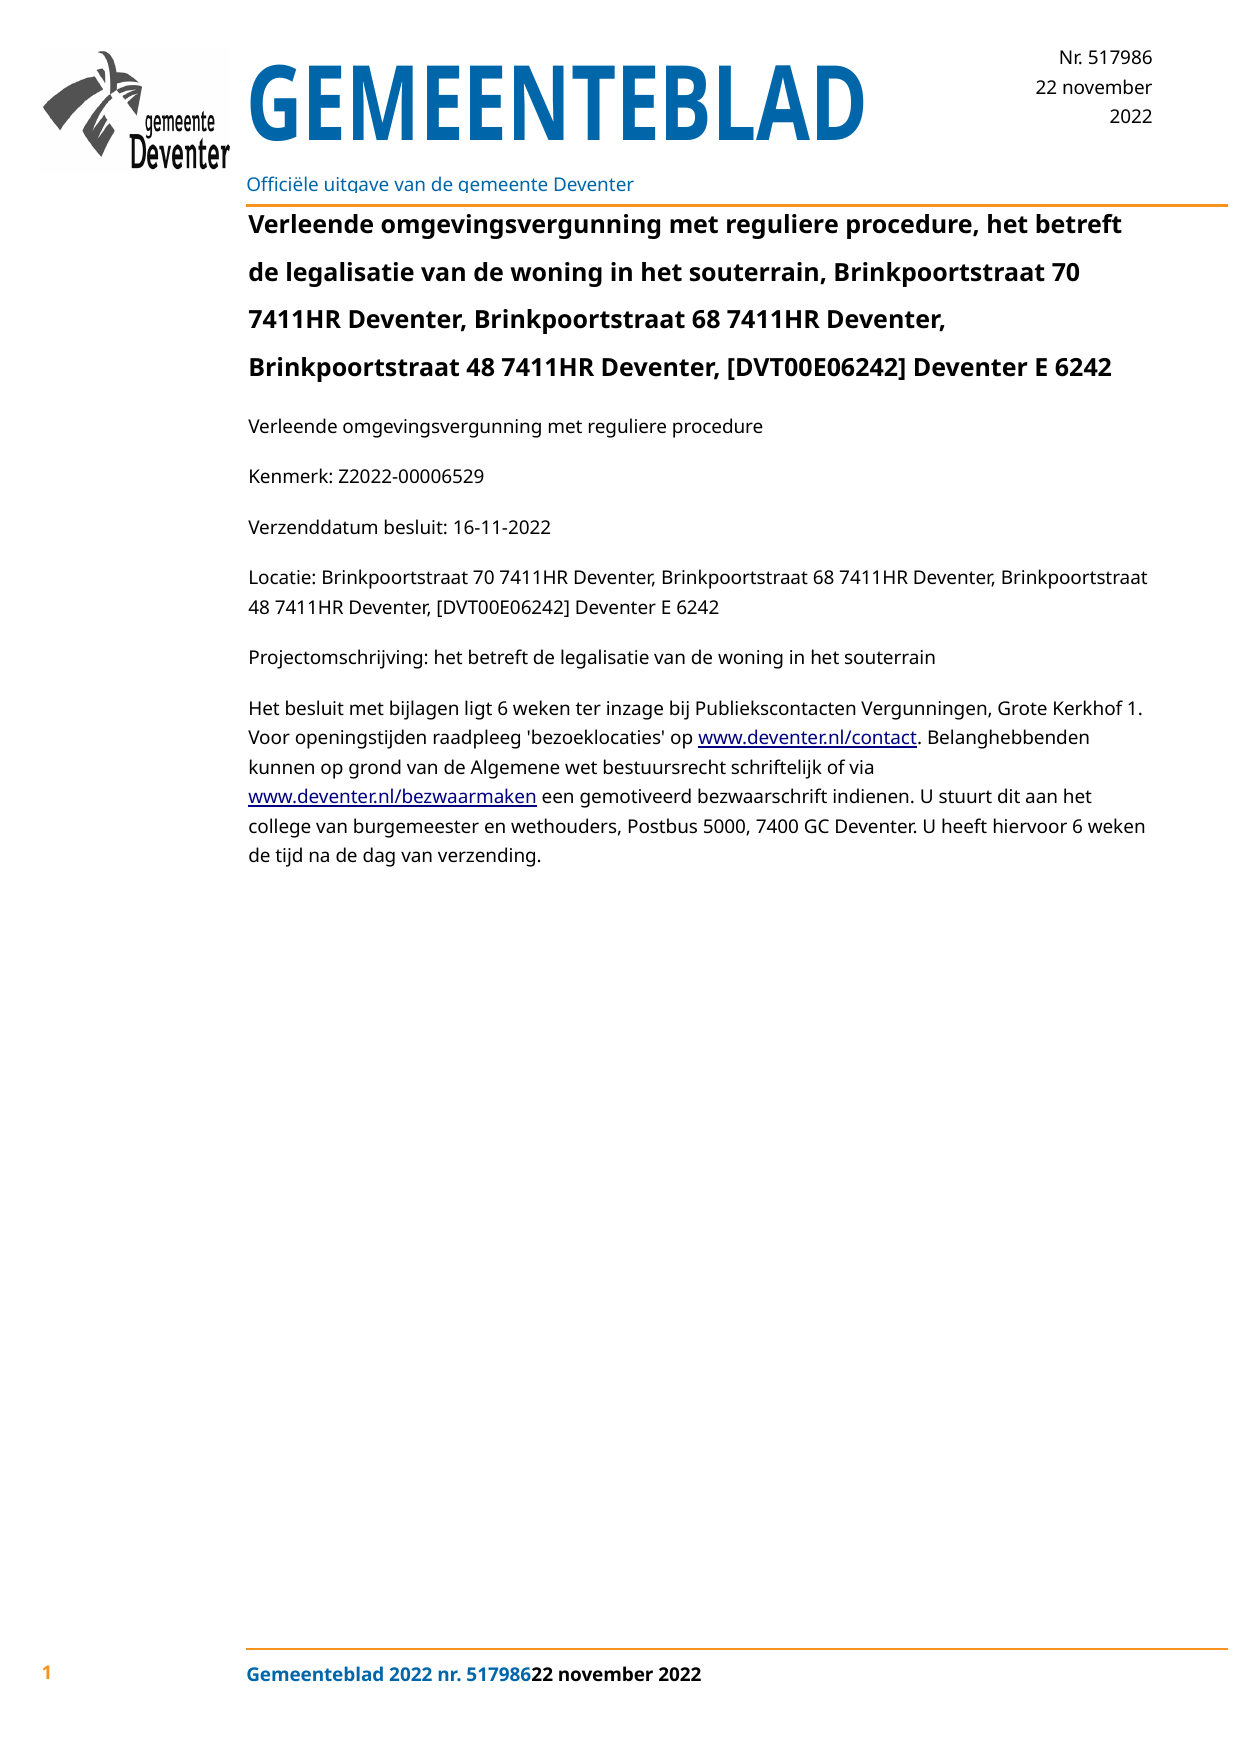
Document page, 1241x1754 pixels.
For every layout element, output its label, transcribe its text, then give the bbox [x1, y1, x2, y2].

text Verleende omgevingsvergunning met reguliere procedure, het betreft de legalisatie van de woning in het souterrain, Brinkpoortstraat 70 7411HR Deventer, Brinkpoortstraat 68 7411HR Deventer, Brinkpoortstraat 48 7411HR Deventer, [DVT00E06242] Deventer E 6242 [248, 207, 1152, 384]
text Het besluit met bijlagen ligt 6 weken ter inzage bij Publiekscontacten Vergunningen, Grote Kerkhof 1. Voor openingstijden raadpleeg 'bezoeklocaties' op www.deventer.nl/contact. Belanghebbenden kunnen op grond van de Algemene wet bestuursrecht schriftelijk of via www.deventer.nl/bezwaarmaken een gemotiveerd bezwaarschrift indienen. U stuurt dit aan het college van burgemeester en wethouders, Postbus 5000, 7400 GC Deventer. U heeft hiervoor 6 weken de tijd na de dag van verzending. [248, 695, 1152, 868]
text Verzenddatum besluit: 16-11-2022 [248, 514, 1152, 540]
text Locatie: Brinkpoortstraat 70 7411HR Deventer, Brinkpoortstraat 68 7411HR Deventer, Brinkpoortstraat 48 7411HR Deventer, [DVT00E06242] Deventer E 6242 [248, 564, 1152, 620]
picture [41, 47, 231, 172]
text Verleende omgevingsvergunning met reguliere procedure [248, 413, 1152, 439]
text Projectomschrijving: het betreft de legalisatie van de woning in het souterrain [248, 644, 1152, 670]
text Kenmerk: Z2022-00006529 [248, 463, 1152, 489]
